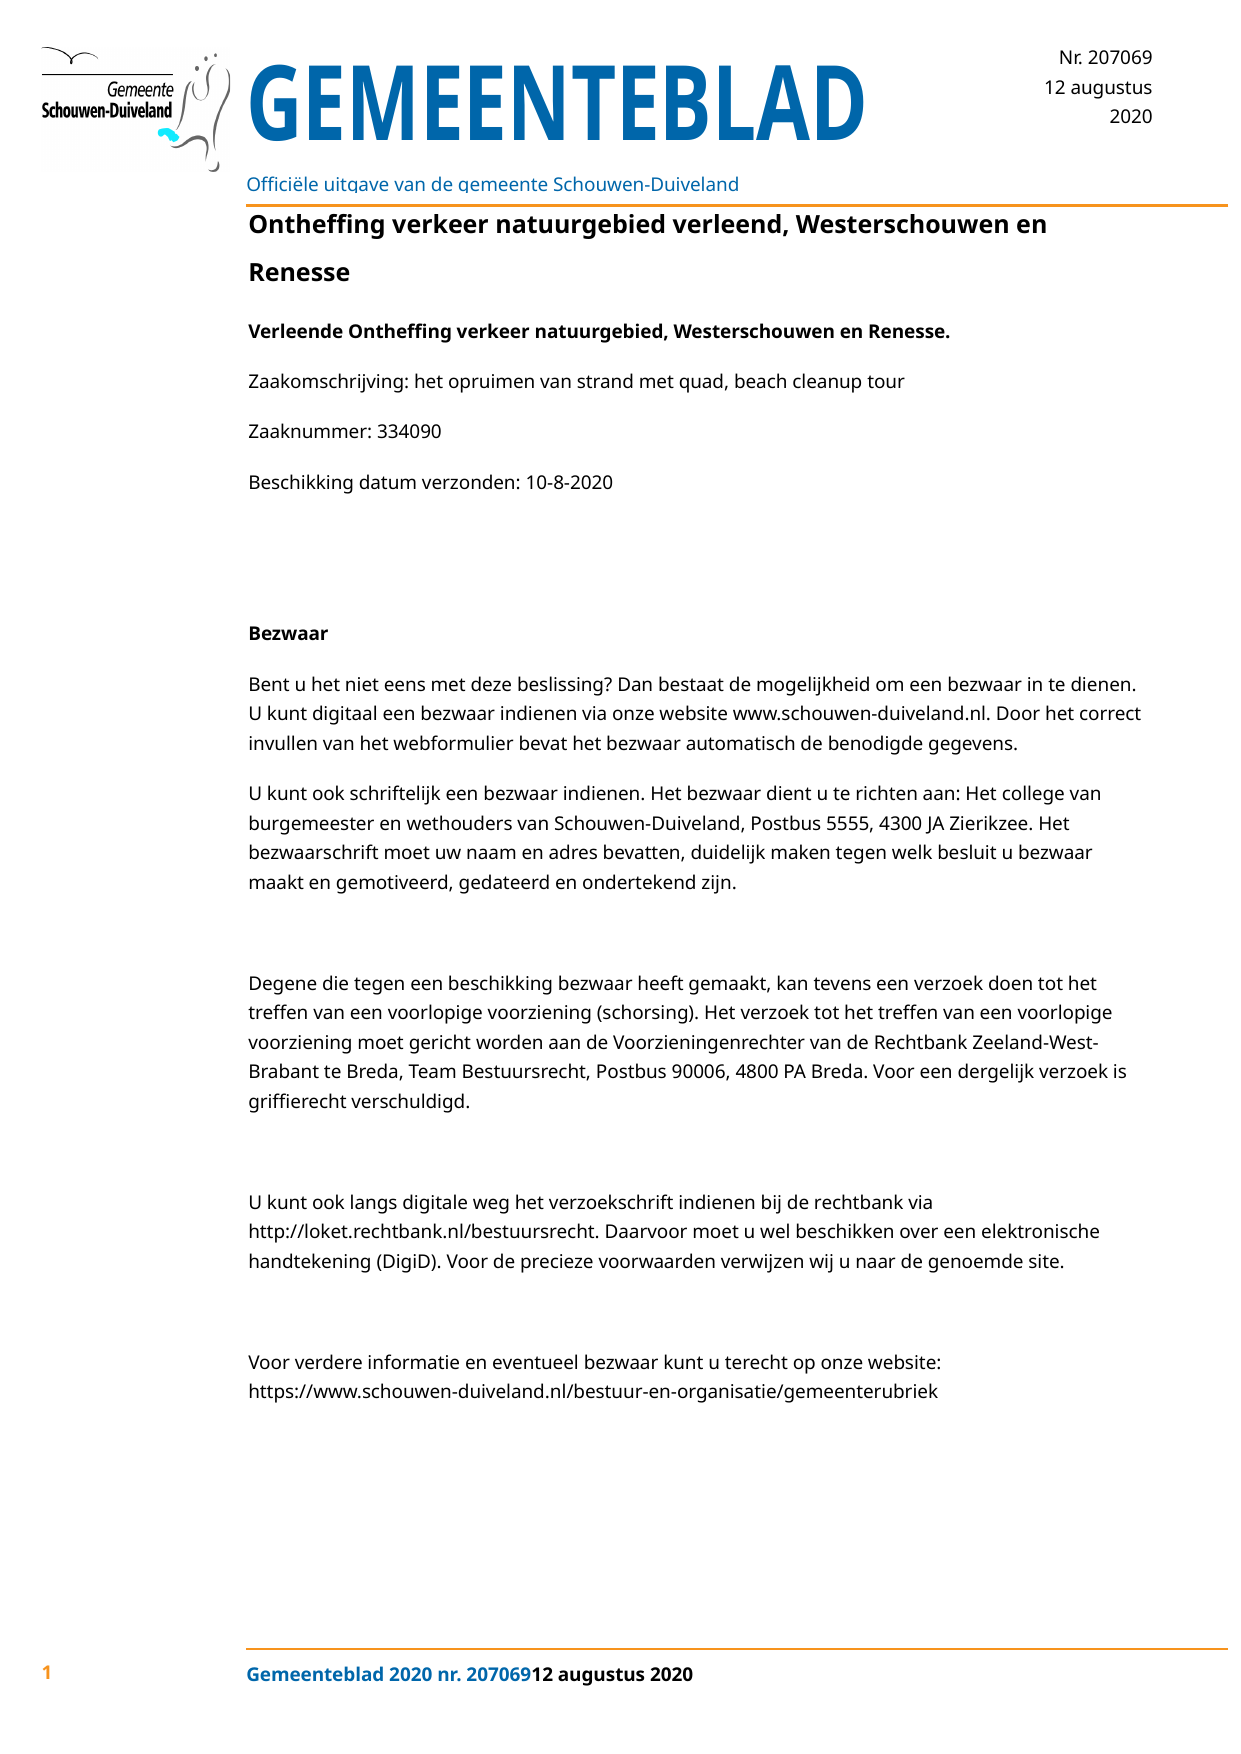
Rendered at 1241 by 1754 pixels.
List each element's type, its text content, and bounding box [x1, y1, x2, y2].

text Zaaknummer: 334090 [248, 419, 1152, 444]
text U kunt ook langs digitale weg het verzoekschrift indienen bij de rechtbank via http://loket.rechtbank.nl/bestuursrecht. Daarvoor moet u wel beschikken over een elektronische handtekening (DigiD). Voor de precieze voorwaarden verwijzen wij u naar de genoemde site. [248, 1189, 1152, 1274]
text Verleende Ontheffing verkeer natuurgebied, Westerschouwen en Renesse. [248, 318, 1152, 344]
text Bezwaar [248, 620, 1152, 646]
text Zaakomschrijving: het opruimen van strand met quad, beach cleanup tour [248, 368, 1152, 394]
text Bent u het niet eens met deze beslissing? Dan bestaat de mogelijkheid om een bezwaar in te dienen. U kunt digitaal een bezwaar indienen via onze website www.schouwen-duiveland.nl. Door het correct invullen van het webformulier bevat het bezwaar automatisch de benodigde gegevens. [248, 671, 1152, 756]
text Voor verdere informatie en eventueel bezwaar kunt u terecht op onze website: https://www.schouwen-duiveland.nl/bestuur-en-organisatie/gemeenterubriek [248, 1349, 1152, 1404]
text Beschikking datum verzonden: 10-8-2020 [248, 469, 1152, 495]
text Degene die tegen een beschikking bezwaar heeft gemaakt, kan tevens een verzoek doen tot het treffen van een voorlopige voorziening (schorsing). Het verzoek tot het treffen van een voorlopige voorziening moet gericht worden aan de Voorzieningenrechter van de Rechtbank Zeeland-West-Brabant te Breda, Team Bestuursrecht, Postbus 90006, 4800 PA Breda. Voor een dergelijk verzoek is griffierecht verschuldigd. [248, 970, 1152, 1114]
text U kunt ook schriftelijk een bezwaar indienen. Het bezwaar dient u te richten aan: Het college van burgemeester en wethouders van Schouwen-Duiveland, Postbus 5555, 4300 JA Zierikzee. Het bezwaarschrift moet uw naam en adres bevatten, duidelijk maken tegen welk besluit u bezwaar maakt en gemotiveerd, gedateerd en ondertekend zijn. [248, 780, 1152, 895]
text Ontheffing verkeer natuurgebied verleend, Westerschouwen en Renesse [248, 207, 1152, 288]
picture [41, 47, 231, 172]
